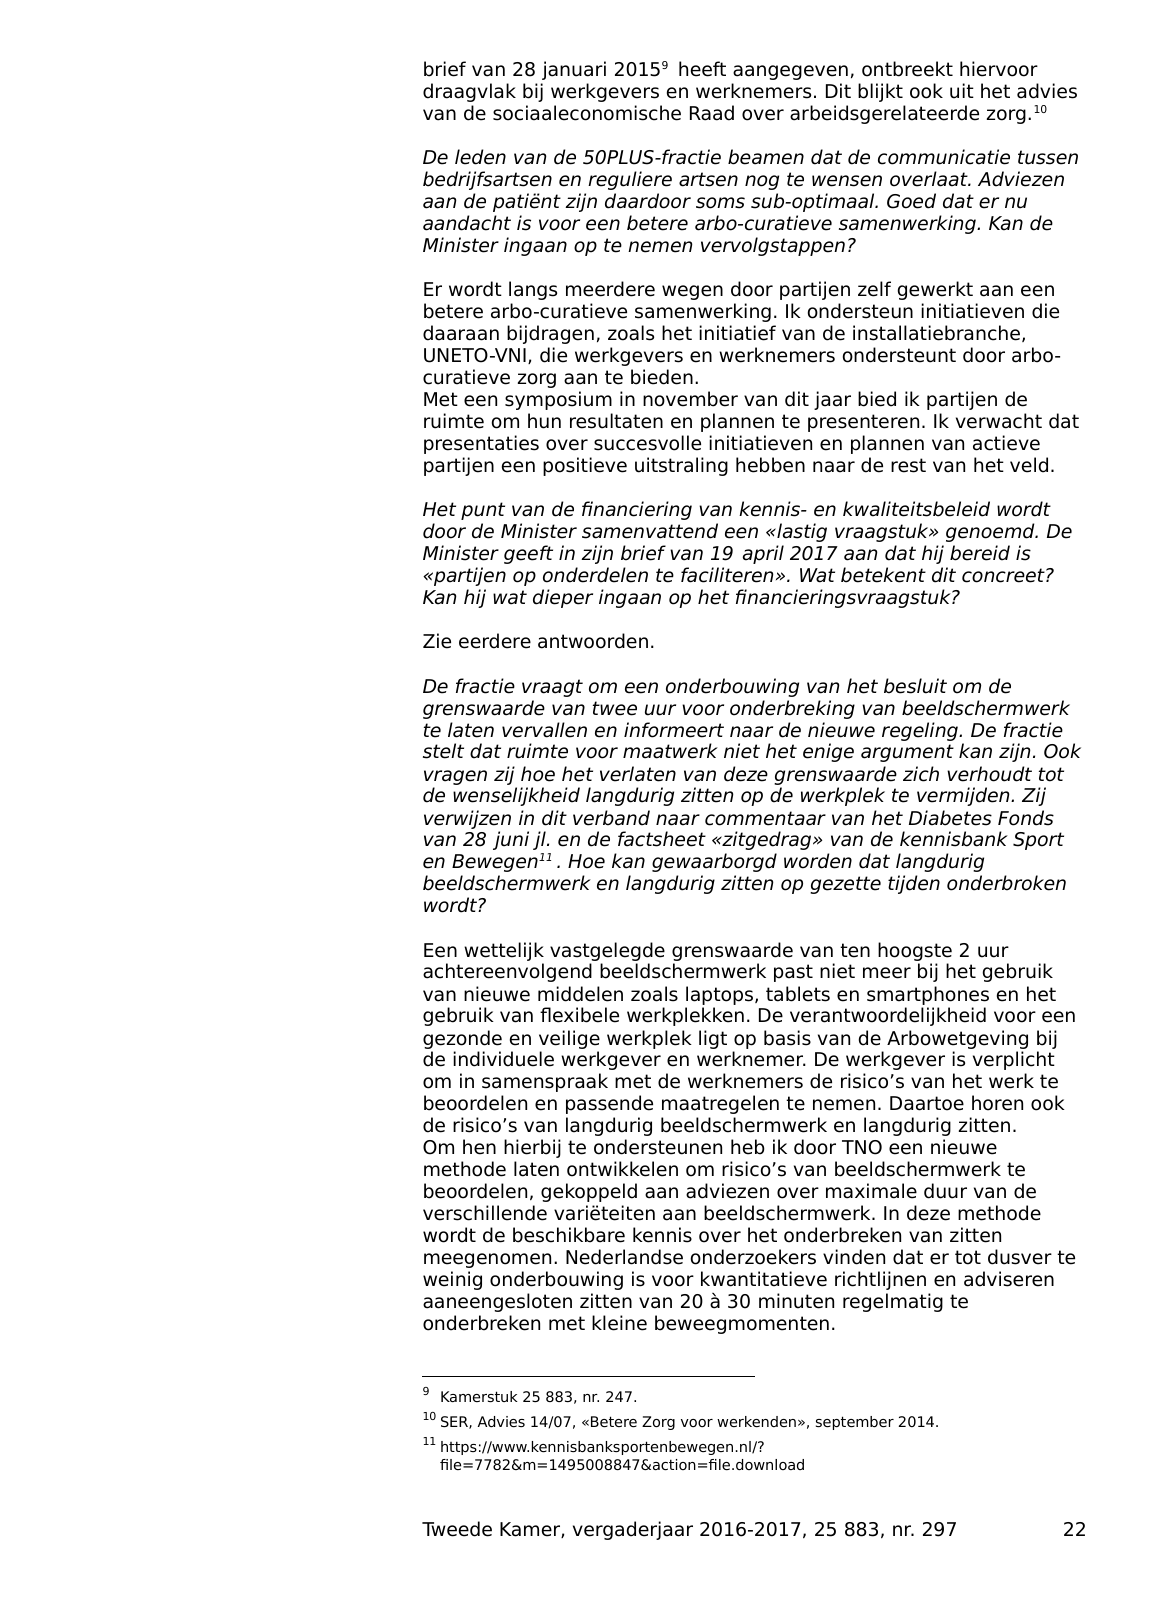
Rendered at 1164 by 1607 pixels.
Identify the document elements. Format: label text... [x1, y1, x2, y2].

text Zie eerdere antwoorden. [422, 631, 1087, 653]
text brief van 28 januari 2015 heeft aangegeven, ontbreekt hiervoor draagvlak bij werkgevers en werknemers. Dit blijkt ook uit het advies van de sociaaleconomische Raad over arbeidsgerelateerde zorg. [422, 59, 1087, 125]
text Er wordt langs meerdere wegen door partijen zelf gewerkt aan een betere arbo-curatieve samenwerking. Ik ondersteun initiatieven die daaraan bijdragen, zoals het initiatief van de installatiebranche, UNETO-VNI, die werkgevers en werknemers ondersteunt door arbo-curatieve zorg aan te bieden. [422, 279, 1087, 389]
text Een wettelijk vastgelegde grenswaarde van ten hoogste 2 uur achtereenvolgend beeldschermwerk past niet meer bij het gebruik van nieuwe middelen zoals laptops, tablets en smartphones en het gebruik van flexibele werkplekken. De verantwoordelijkheid voor een gezonde en veilige werkplek ligt op basis van de Arbowetgeving bij de individuele werkgever en werknemer. De werkgever is verplicht om in samenspraak met de werknemers de risico’s van het werk te beoordelen en passende maatregelen te nemen. Daartoe horen ook de risico’s van langdurig beeldschermwerk en langdurig zitten. [422, 939, 1087, 1137]
text SER, Advies 14/07, «Betere Zorg voor werkenden», september 2014. [422, 1410, 1087, 1432]
text Met een symposium in november van dit jaar bied ik partijen de ruimte om hun resultaten en plannen te presenteren. Ik verwacht dat presentaties over succesvolle initiatieven en plannen van actieve partijen een positieve uitstraling hebben naar de rest van het veld. [422, 389, 1087, 477]
text https://www.kennisbanksportenbewegen.nl/?file=7782&m=1495008847&action=file.download [422, 1435, 1087, 1474]
text Kamerstuk 25 883, nr. 247. [422, 1385, 1087, 1407]
text De fractie vraagt om een onderbouwing van het besluit om de grenswaarde van twee uur voor onderbreking van beeldschermwerk te laten vervallen en informeert naar de nieuwe regeling. De fractie stelt dat ruimte voor maatwerk niet het enige argument kan zijn. Ook vragen zij hoe het verlaten van deze grenswaarde zich verhoudt tot de wenselijkheid langdurig zitten op de werkplek te vermijden. Zij verwijzen in dit verband naar commentaar van het Diabetes Fonds van 28 juni jl. en de factsheet «zitgedrag» van de kennisbank Sport en Bewegen. Hoe kan gewaarborgd worden dat langdurig beeldschermwerk en langdurig zitten op gezette tijden onderbroken wordt? [422, 676, 1087, 917]
text Om hen hierbij te ondersteunen heb ik door TNO een nieuwe methode laten ontwikkelen om risico’s van beeldschermwerk te beoordelen, gekoppeld aan adviezen over maximale duur van de verschillende variëteiten aan beeldschermwerk. In deze methode wordt de beschikbare kennis over het onderbreken van zitten meegenomen. Nederlandse onderzoekers vinden dat er tot dusver te weinig onderbouwing is voor kwantitatieve richtlijnen en adviseren aaneengesloten zitten van 20 à 30 minuten regelmatig te onderbreken met kleine beweegmomenten. [422, 1137, 1087, 1335]
text De leden van de 50PLUS-fractie beamen dat de communicatie tussen bedrijfsartsen en reguliere artsen nog te wensen overlaat. Adviezen aan de patiënt zijn daardoor soms sub-optimaal. Goed dat er nu aandacht is voor een betere arbo-curatieve samenwerking. Kan de Minister ingaan op te nemen vervolgstappen? [422, 147, 1087, 257]
text Het punt van de financiering van kennis- en kwaliteitsbeleid wordt door de Minister samenvattend een «lastig vraagstuk» genoemd. De Minister geeft in zijn brief van 19 april 2017 aan dat hij bereid is «partijen op onderdelen te faciliteren». Wat betekent dit concreet? Kan hij wat dieper ingaan op het financieringsvraagstuk? [422, 499, 1087, 609]
